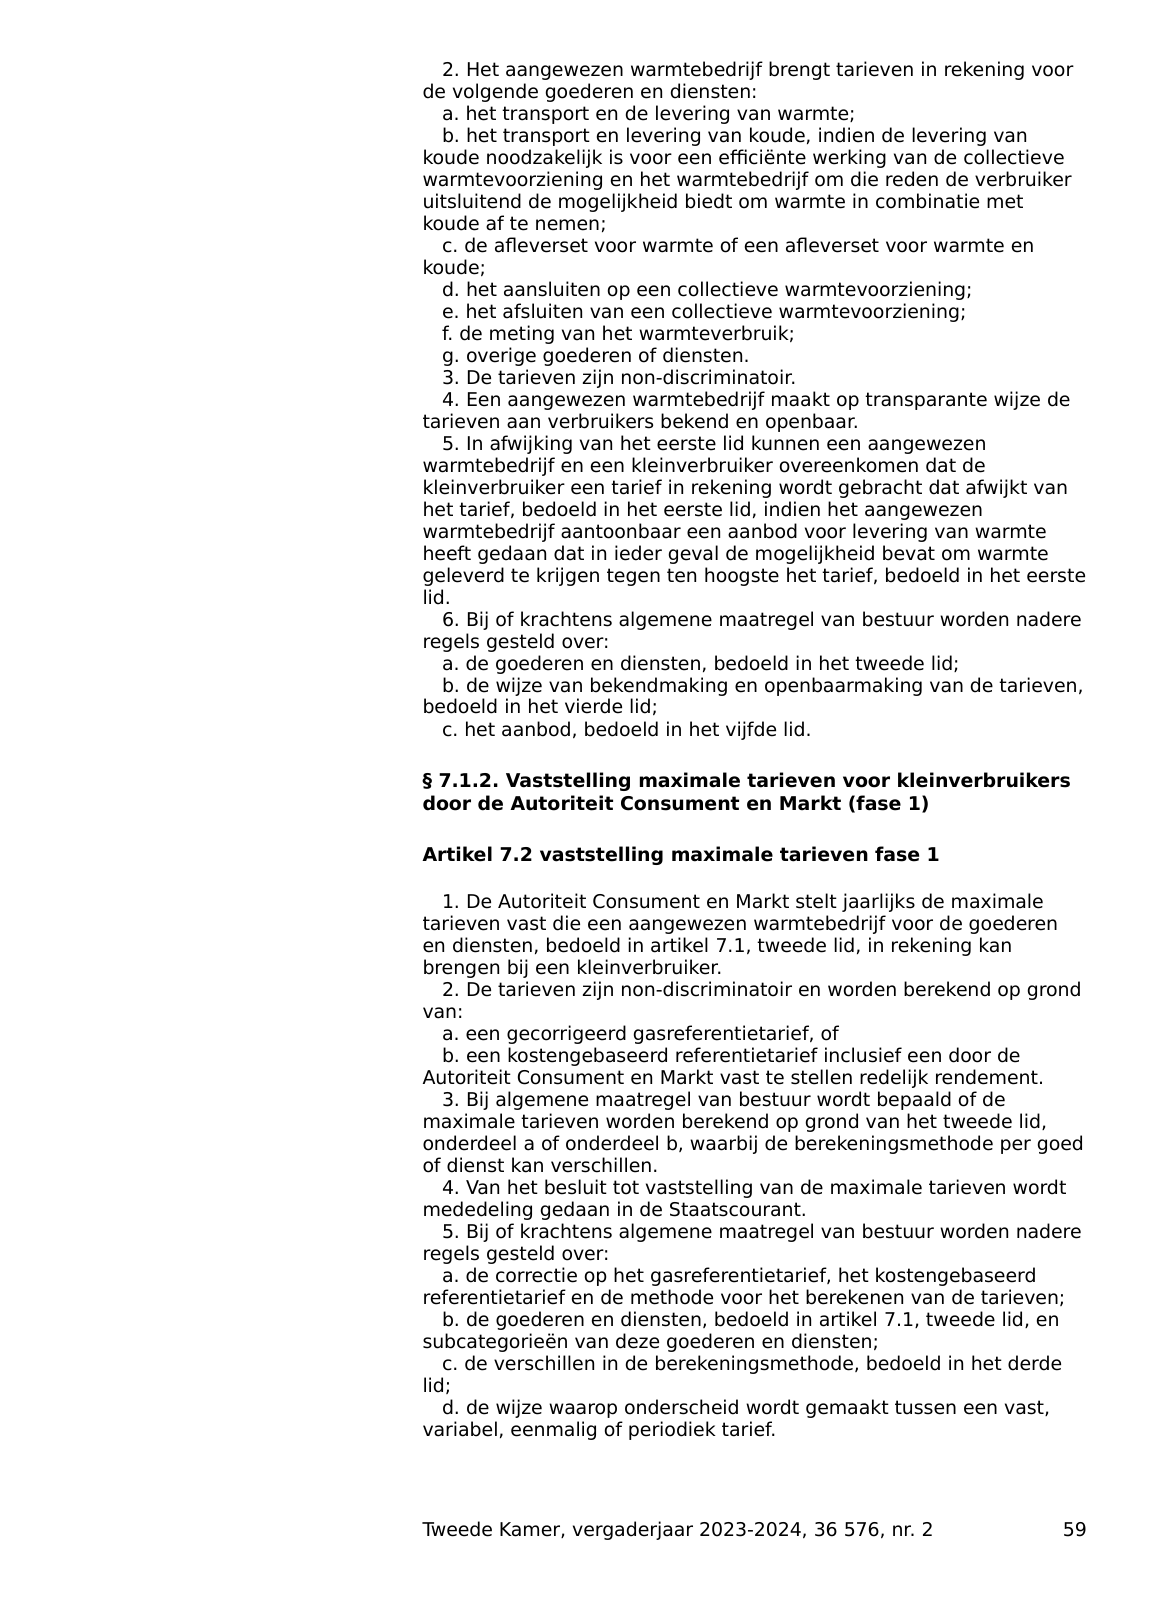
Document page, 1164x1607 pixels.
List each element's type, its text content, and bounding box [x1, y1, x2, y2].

text c. de afleverset voor warmte of een afleverset voor warmte en koude; [422, 235, 1087, 279]
text a. het transport en de levering van warmte; [422, 103, 1087, 125]
text b. de goederen en diensten, bedoeld in artikel 7.1, tweede lid, en subcategorieën van deze goederen en diensten; [422, 1309, 1087, 1353]
text b. een kostengebaseerd referentietarief inclusief een door de Autoriteit Consument en Markt vast te stellen redelijk rendement. [422, 1045, 1087, 1089]
text a. de goederen en diensten, bedoeld in het tweede lid; [422, 652, 1087, 674]
text 4. Van het besluit tot vaststelling van de maximale tarieven wordt mededeling gedaan in de Staatscourant. [422, 1177, 1087, 1221]
text 3. Bij algemene maatregel van bestuur wordt bepaald of de maximale tarieven worden berekend op grond van het tweede lid, onderdeel a of onderdeel b, waarbij de berekeningsmethode per goed of dienst kan verschillen. [422, 1089, 1087, 1177]
text g. overige goederen of diensten. [422, 345, 1087, 367]
text 6. Bij of krachtens algemene maatregel van bestuur worden nadere regels gesteld over: [422, 608, 1087, 652]
text d. het aansluiten op een collectieve warmtevoorziening; [422, 279, 1087, 301]
text e. het afsluiten van een collectieve warmtevoorziening; [422, 301, 1087, 323]
text b. het transport en levering van koude, indien de levering van koude noodzakelijk is voor een efficiënte werking van de collectieve warmtevoorziening en het warmtebedrijf om die reden de verbruiker uitsluitend de mogelijkheid biedt om warmte in combinatie met koude af te nemen; [422, 125, 1087, 235]
text 4. Een aangewezen warmtebedrijf maakt op transparante wijze de tarieven aan verbruikers bekend en openbaar. [422, 389, 1087, 433]
text 5. Bij of krachtens algemene maatregel van bestuur worden nadere regels gesteld over: [422, 1221, 1087, 1265]
subtitle Artikel 7.2 vaststelling maximale tarieven fase 1 [422, 844, 1087, 866]
text d. de wijze waarop onderscheid wordt gemaakt tussen een vast, variabel, eenmalig of periodiek tarief. [422, 1397, 1087, 1441]
text 1. De Autoriteit Consument en Markt stelt jaarlijks de maximale tarieven vast die een aangewezen warmtebedrijf voor de goederen en diensten, bedoeld in artikel 7.1, tweede lid, in rekening kan brengen bij een kleinverbruiker. [422, 891, 1087, 979]
text c. het aanbod, bedoeld in het vijfde lid. [422, 718, 1087, 740]
subtitle § 7.1.2. Vaststelling maximale tarieven voor kleinverbruikers door de Autoriteit Consument en Markt (fase 1) [422, 770, 1087, 814]
text 5. In afwijking van het eerste lid kunnen een aangewezen warmtebedrijf en een kleinverbruiker overeenkomen dat de kleinverbruiker een tarief in rekening wordt gebracht dat afwijkt van het tarief, bedoeld in het eerste lid, indien het aangewezen warmtebedrijf aantoonbaar een aanbod voor levering van warmte heeft gedaan dat in ieder geval de mogelijkheid bevat om warmte geleverd te krijgen tegen ten hoogste het tarief, bedoeld in het eerste lid. [422, 433, 1087, 608]
text f. de meting van het warmteverbruik; [422, 323, 1087, 345]
text a. de correctie op het gasreferentietarief, het kostengebaseerd referentietarief en de methode voor het berekenen van de tarieven; [422, 1265, 1087, 1309]
text b. de wijze van bekendmaking en openbaarmaking van de tarieven, bedoeld in het vierde lid; [422, 674, 1087, 718]
text 3. De tarieven zijn non-discriminatoir. [422, 367, 1087, 389]
text c. de verschillen in de berekeningsmethode, bedoeld in het derde lid; [422, 1353, 1087, 1397]
text 2. Het aangewezen warmtebedrijf brengt tarieven in rekening voor de volgende goederen en diensten: [422, 59, 1087, 103]
text a. een gecorrigeerd gasreferentietarief, of [422, 1023, 1087, 1045]
text 2. De tarieven zijn non-discriminatoir en worden berekend op grond van: [422, 979, 1087, 1023]
